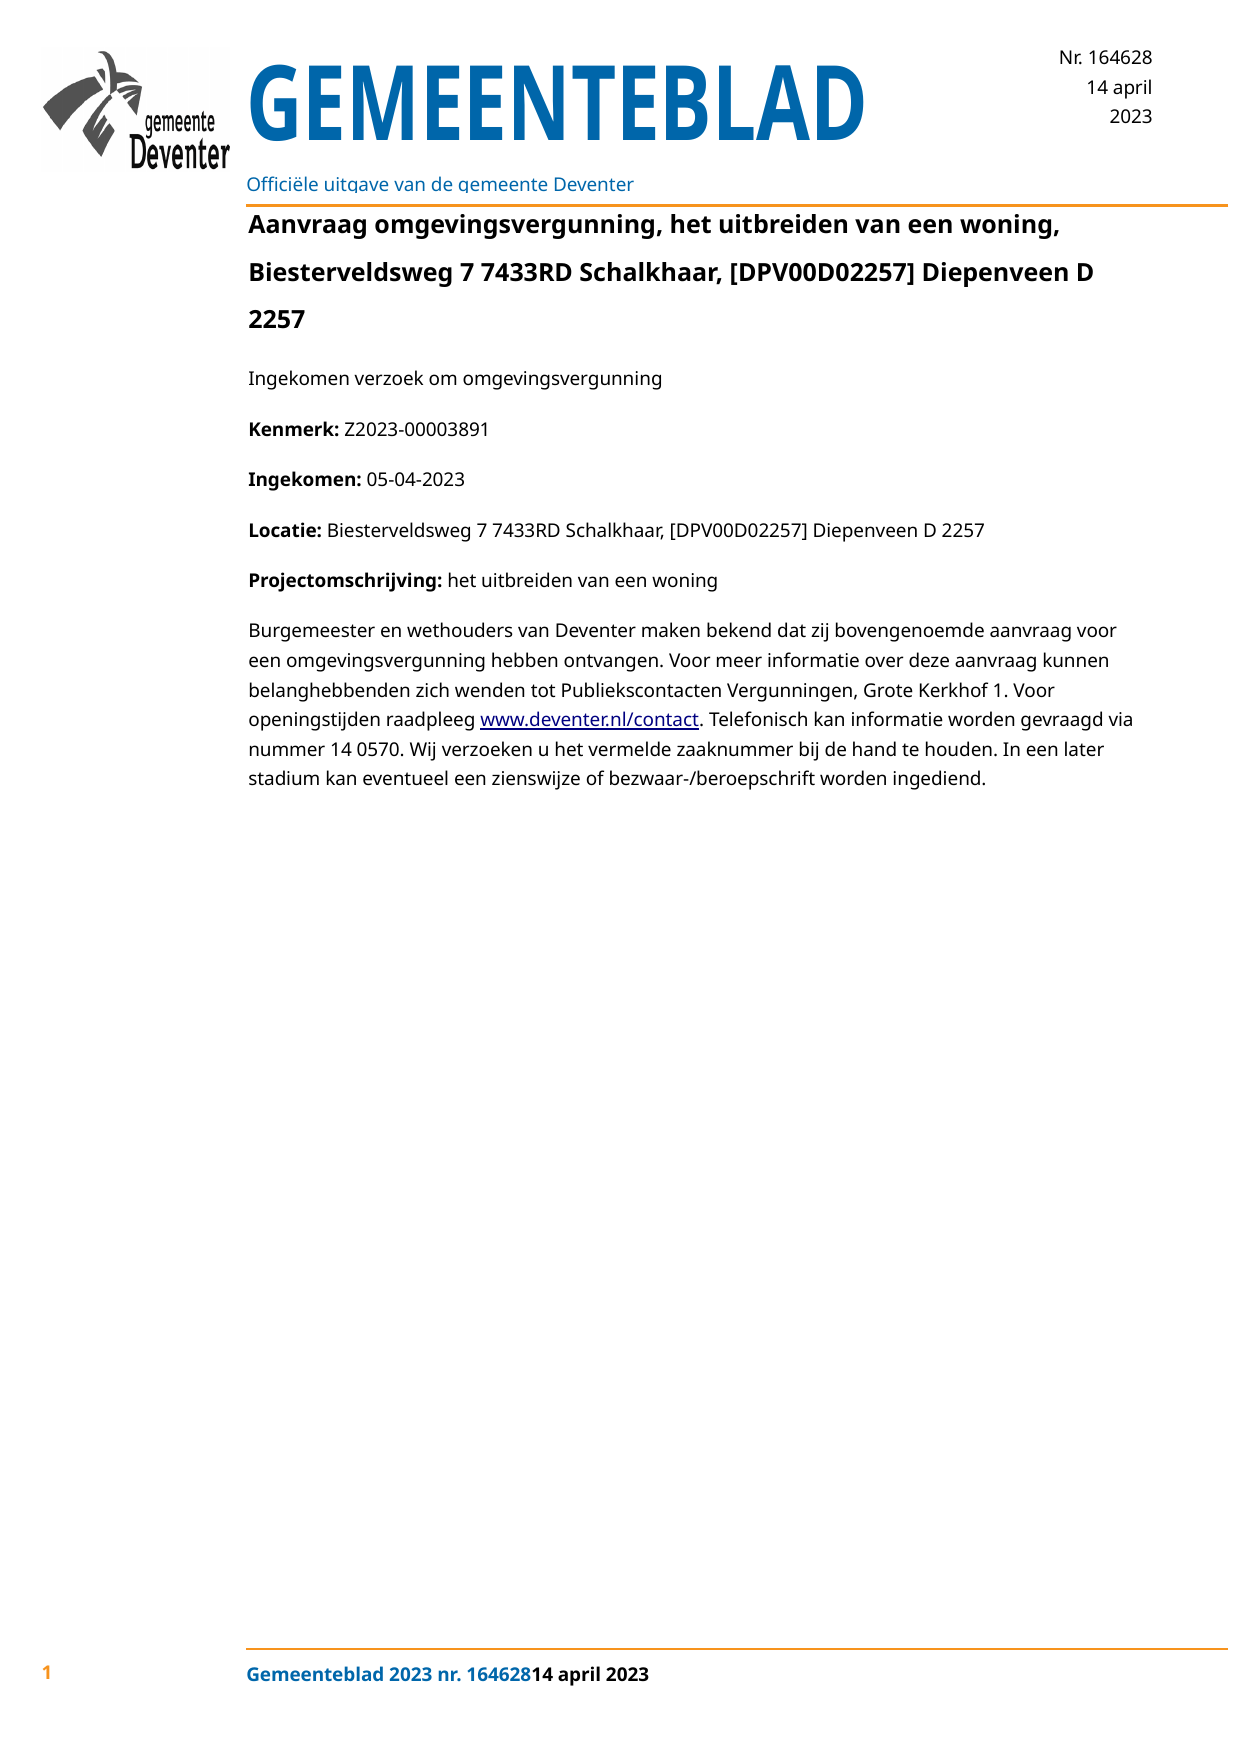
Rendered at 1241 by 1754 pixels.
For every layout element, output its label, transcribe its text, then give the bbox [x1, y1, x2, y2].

text Aanvraag omgevingsvergunning, het uitbreiden van een woning, Biesterveldsweg 7 7433RD Schalkhaar, [DPV00D02257] Diepenveen D 2257 [248, 207, 1152, 336]
text Kenmerk: Z2023-00003891 [248, 416, 1152, 442]
text Ingekomen verzoek om omgevingsvergunning [248, 366, 1152, 391]
text Ingekomen: 05-04-2023 [248, 466, 1152, 492]
text Projectomschrijving: het uitbreiden van een woning [248, 567, 1152, 593]
text Locatie: Biesterveldsweg 7 7433RD Schalkhaar, [DPV00D02257] Diepenveen D 2257 [248, 517, 1152, 542]
text Burgemeester en wethouders van Deventer maken bekend dat zij bovengenoemde aanvraag voor een omgevingsvergunning hebben ontvangen. Voor meer informatie over deze aanvraag kunnen belanghebbenden zich wenden tot Publiekscontacten Vergunningen, Grote Kerkhof 1. Voor openingstijden raadpleeg www.deventer.nl/contact. Telefonisch kan informatie worden gevraagd via nummer 14 0570. Wij verzoeken u het vermelde zaaknummer bij de hand te houden. In een later stadium kan eventueel een zienswijze of bezwaar-/beroepschrift worden ingediend. [248, 618, 1152, 791]
picture [41, 47, 231, 172]
